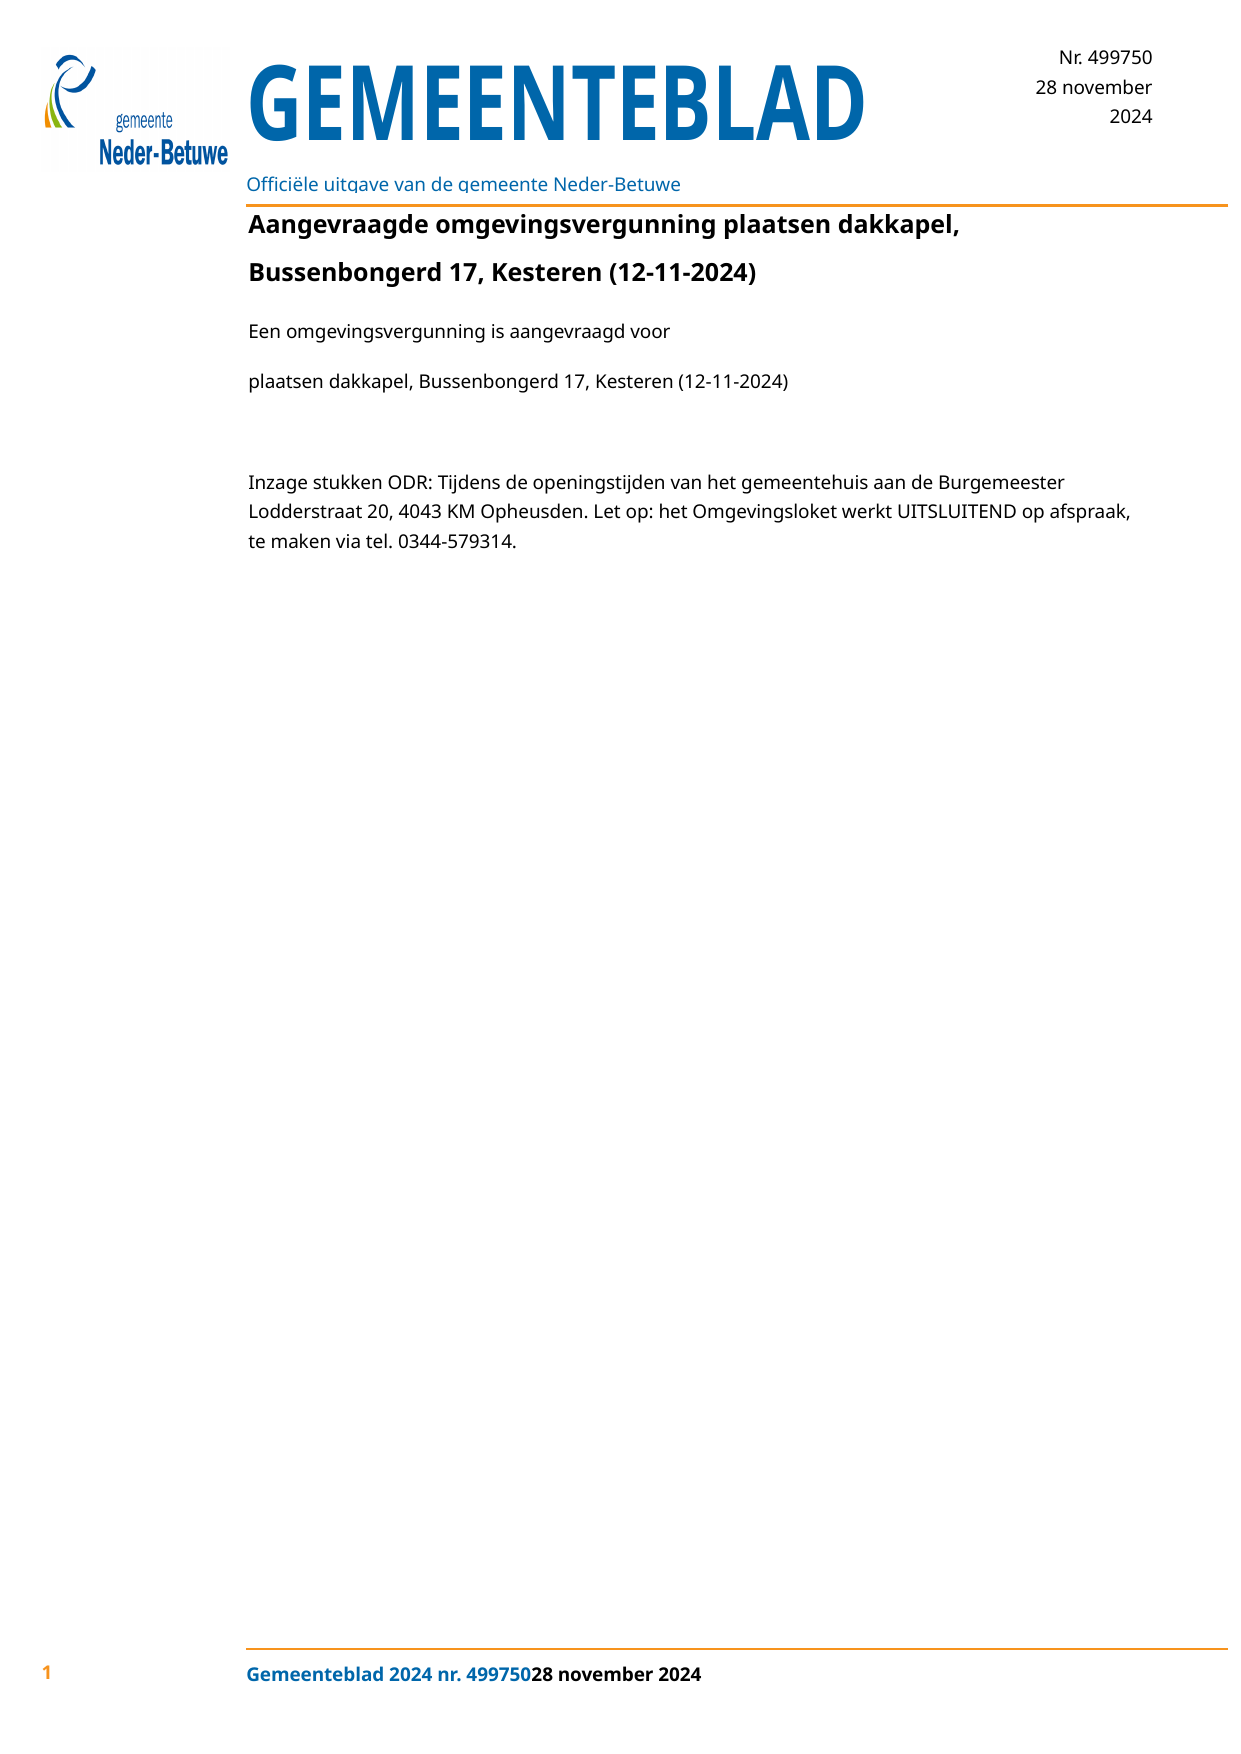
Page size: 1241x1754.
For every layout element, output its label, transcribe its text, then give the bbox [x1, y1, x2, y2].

picture [41, 47, 231, 172]
text Een omgevingsvergunning is aangevraagd voor [248, 318, 1152, 344]
text Aangevraagde omgevingsvergunning plaatsen dakkapel, Bussenbongerd 17, Kesteren (12-11-2024) [248, 207, 1152, 288]
text Inzage stukken ODR: Tijdens de openingstijden van het gemeentehuis aan de Burgemeester Lodderstraat 20, 4043 KM Opheusden. Let op: het Omgevingsloket werkt UITSLUITEND op afspraak, te maken via tel. 0344-579314. [248, 469, 1152, 554]
text plaatsen dakkapel, Bussenbongerd 17, Kesteren (12-11-2024) [248, 368, 1152, 394]
